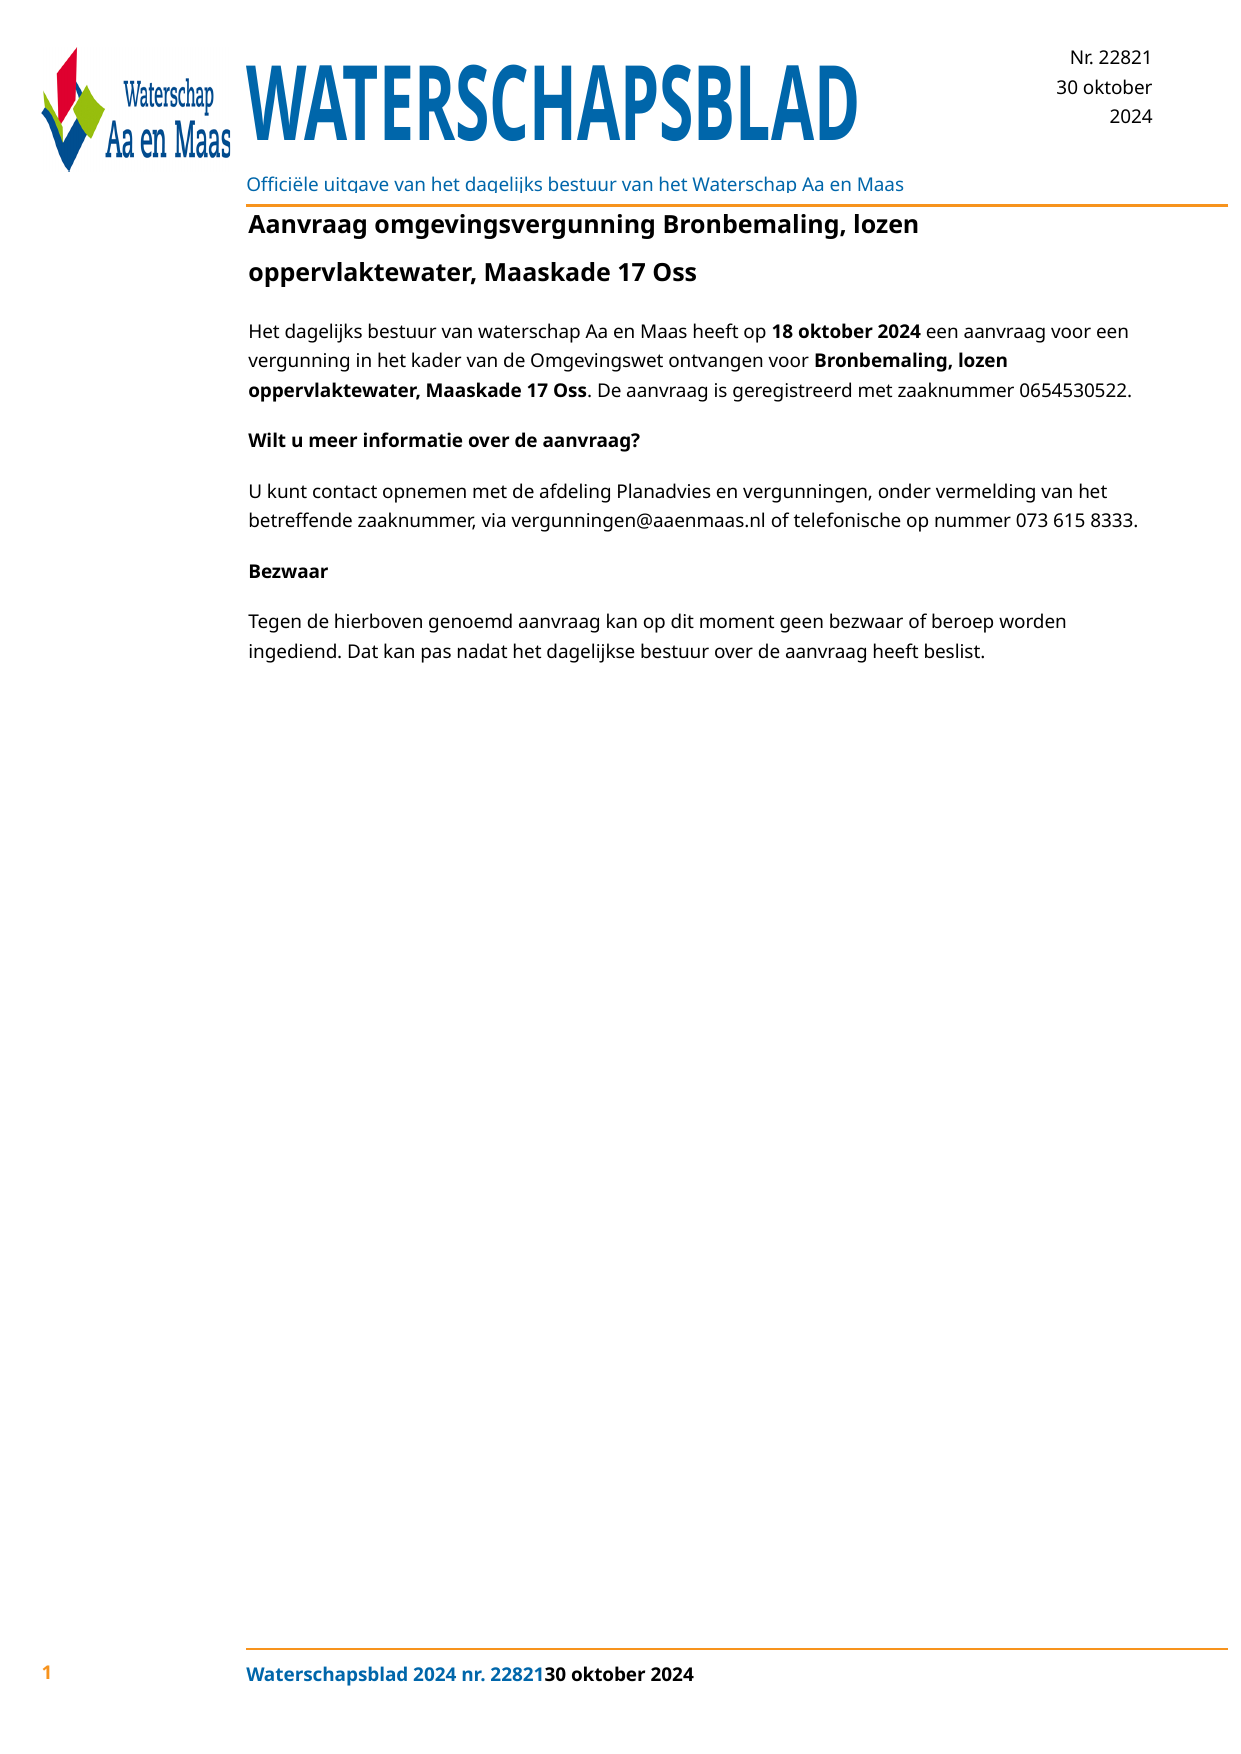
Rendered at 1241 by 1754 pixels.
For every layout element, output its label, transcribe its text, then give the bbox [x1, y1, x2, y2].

text U kunt contact opnemen met de afdeling Planadvies en vergunningen, onder vermelding van het betreffende zaaknummer, via vergunningen@aaenmaas.nl of telefonische op nummer 073 615 8333. [248, 478, 1152, 533]
picture [41, 47, 231, 172]
text Tegen de hierboven genoemd aanvraag kan op dit moment geen bezwaar of beroep worden ingediend. Dat kan pas nadat het dagelijkse bestuur over de aanvraag heeft beslist. [248, 608, 1152, 664]
text Aanvraag omgevingsvergunning Bronbemaling, lozen oppervlaktewater, Maaskade 17 Oss [248, 207, 1152, 288]
text Bezwaar [248, 558, 1152, 584]
text Het dagelijks bestuur van waterschap Aa en Maas heeft op 18 oktober 2024 een aanvraag voor een vergunning in het kader van de Omgevingswet ontvangen voor Bronbemaling, lozen oppervlaktewater, Maaskade 17 Oss. De aanvraag is geregistreerd met zaaknummer 0654530522. [248, 318, 1152, 403]
text Wilt u meer informatie over de aanvraag? [248, 427, 1152, 453]
